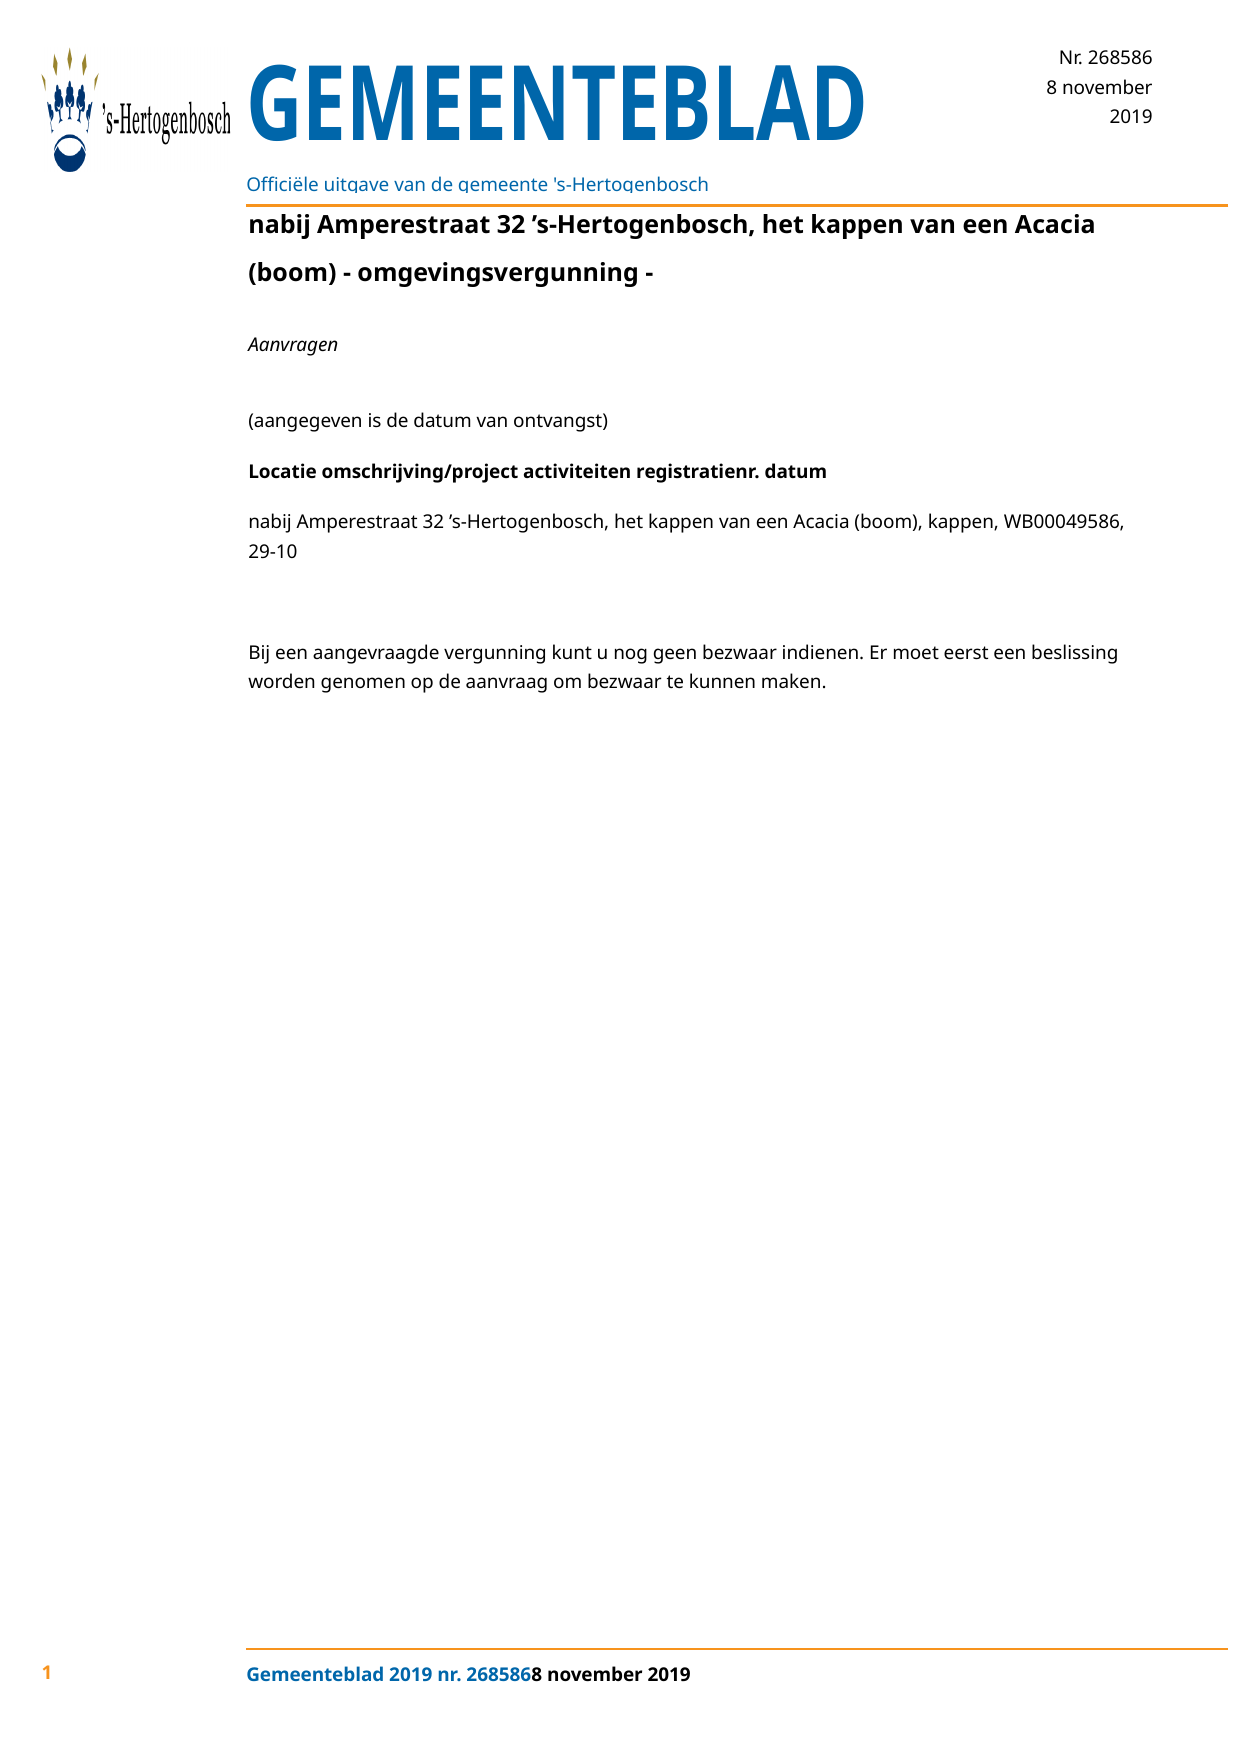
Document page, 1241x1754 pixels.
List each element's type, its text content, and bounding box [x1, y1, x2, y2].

text Locatie omschrijving/project activiteiten registratienr. datum [248, 458, 1152, 484]
text nabij Amperestraat 32 ’s-Hertogenbosch, het kappen van een Acacia (boom) - omgevingsvergunning - [248, 207, 1152, 288]
text Bij een aangevraagde vergunning kunt u nog geen bezwaar indienen. Er moet eerst een beslissing worden genomen op de aanvraag om bezwaar te kunnen maken. [248, 639, 1152, 694]
picture [41, 47, 231, 172]
text Aanvragen [248, 331, 1152, 357]
text nabij Amperestraat 32 ’s-Hertogenbosch, het kappen van een Acacia (boom), kappen, WB00049586, 29-10 [248, 508, 1152, 564]
text (aangegeven is de datum van ontvangst) [248, 408, 1152, 433]
